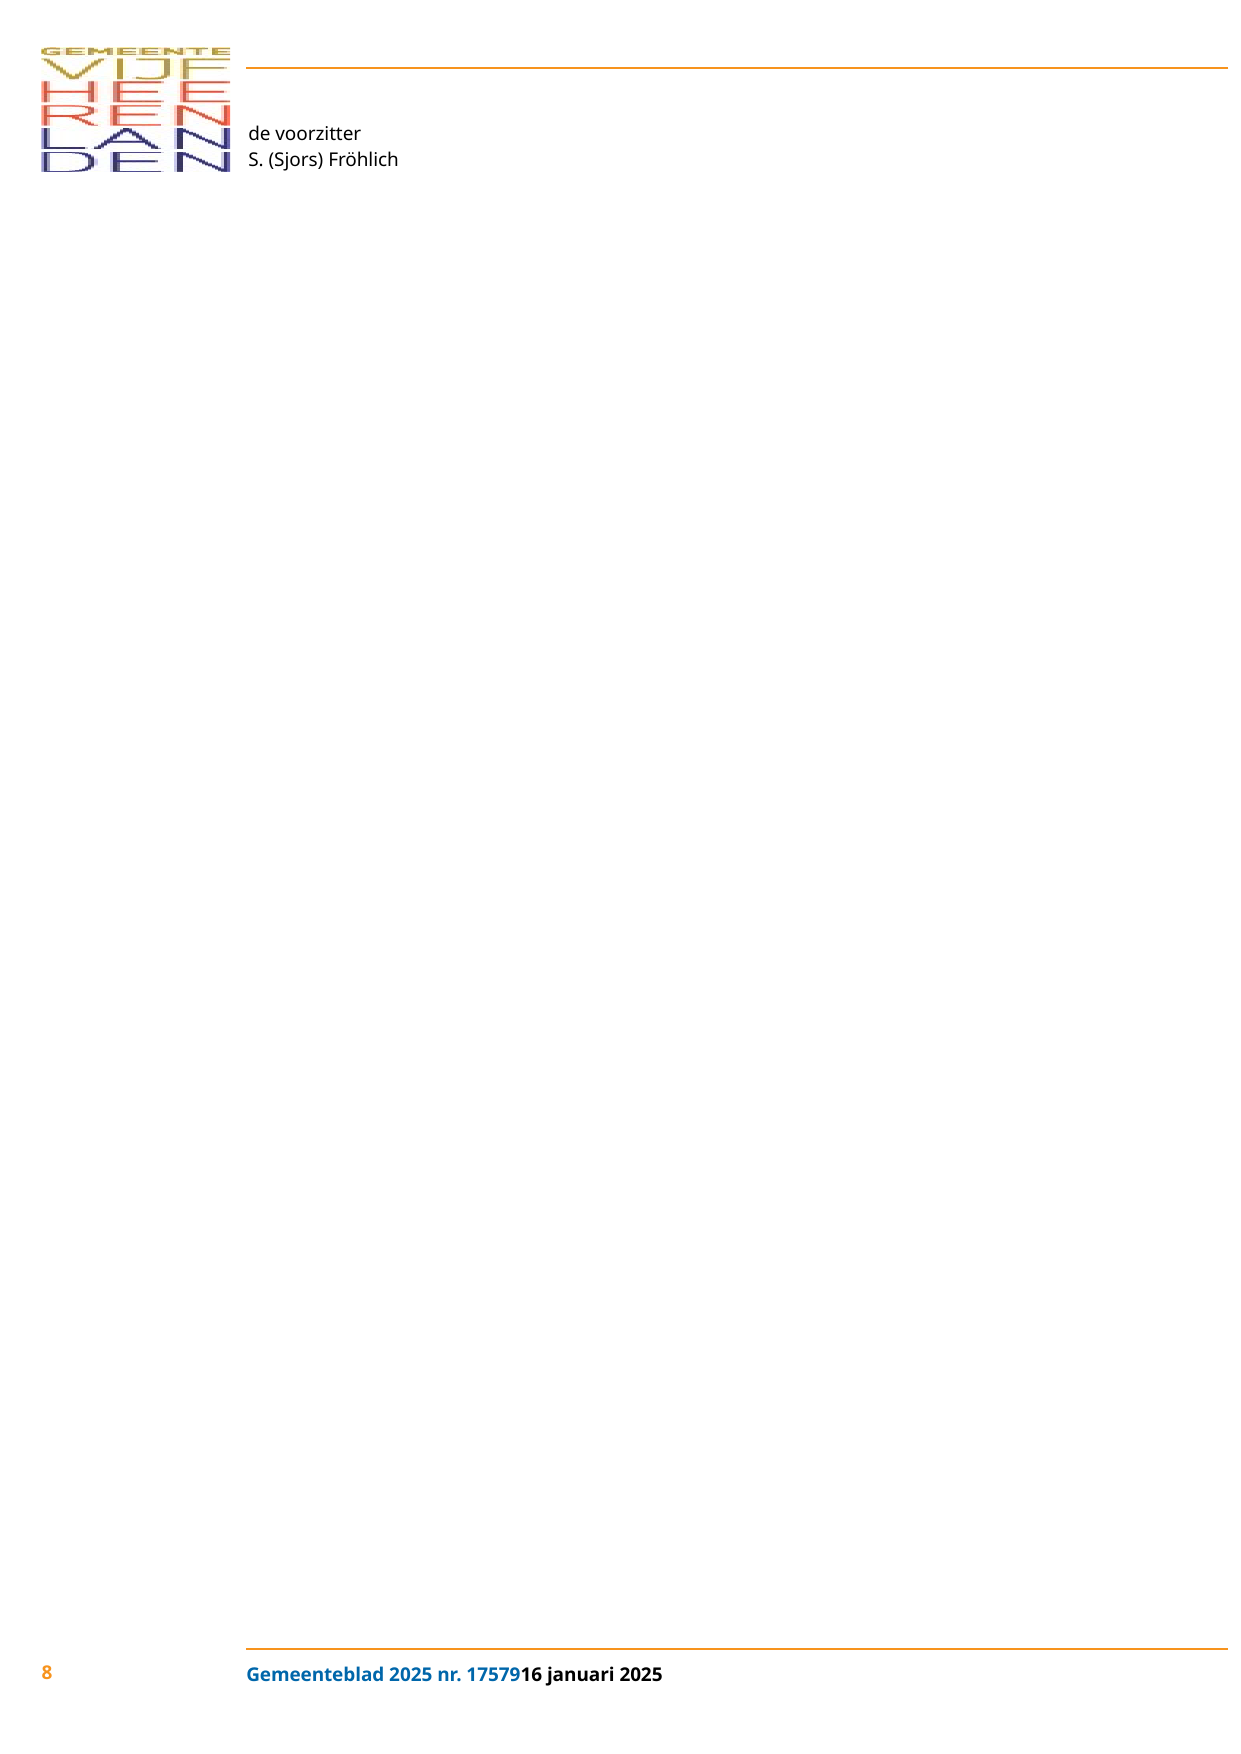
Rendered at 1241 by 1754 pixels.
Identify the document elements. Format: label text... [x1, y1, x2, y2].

text S. (Sjors) Fröhlich [248, 146, 1152, 172]
picture [41, 47, 231, 172]
text de voorzitter [248, 121, 1152, 146]
